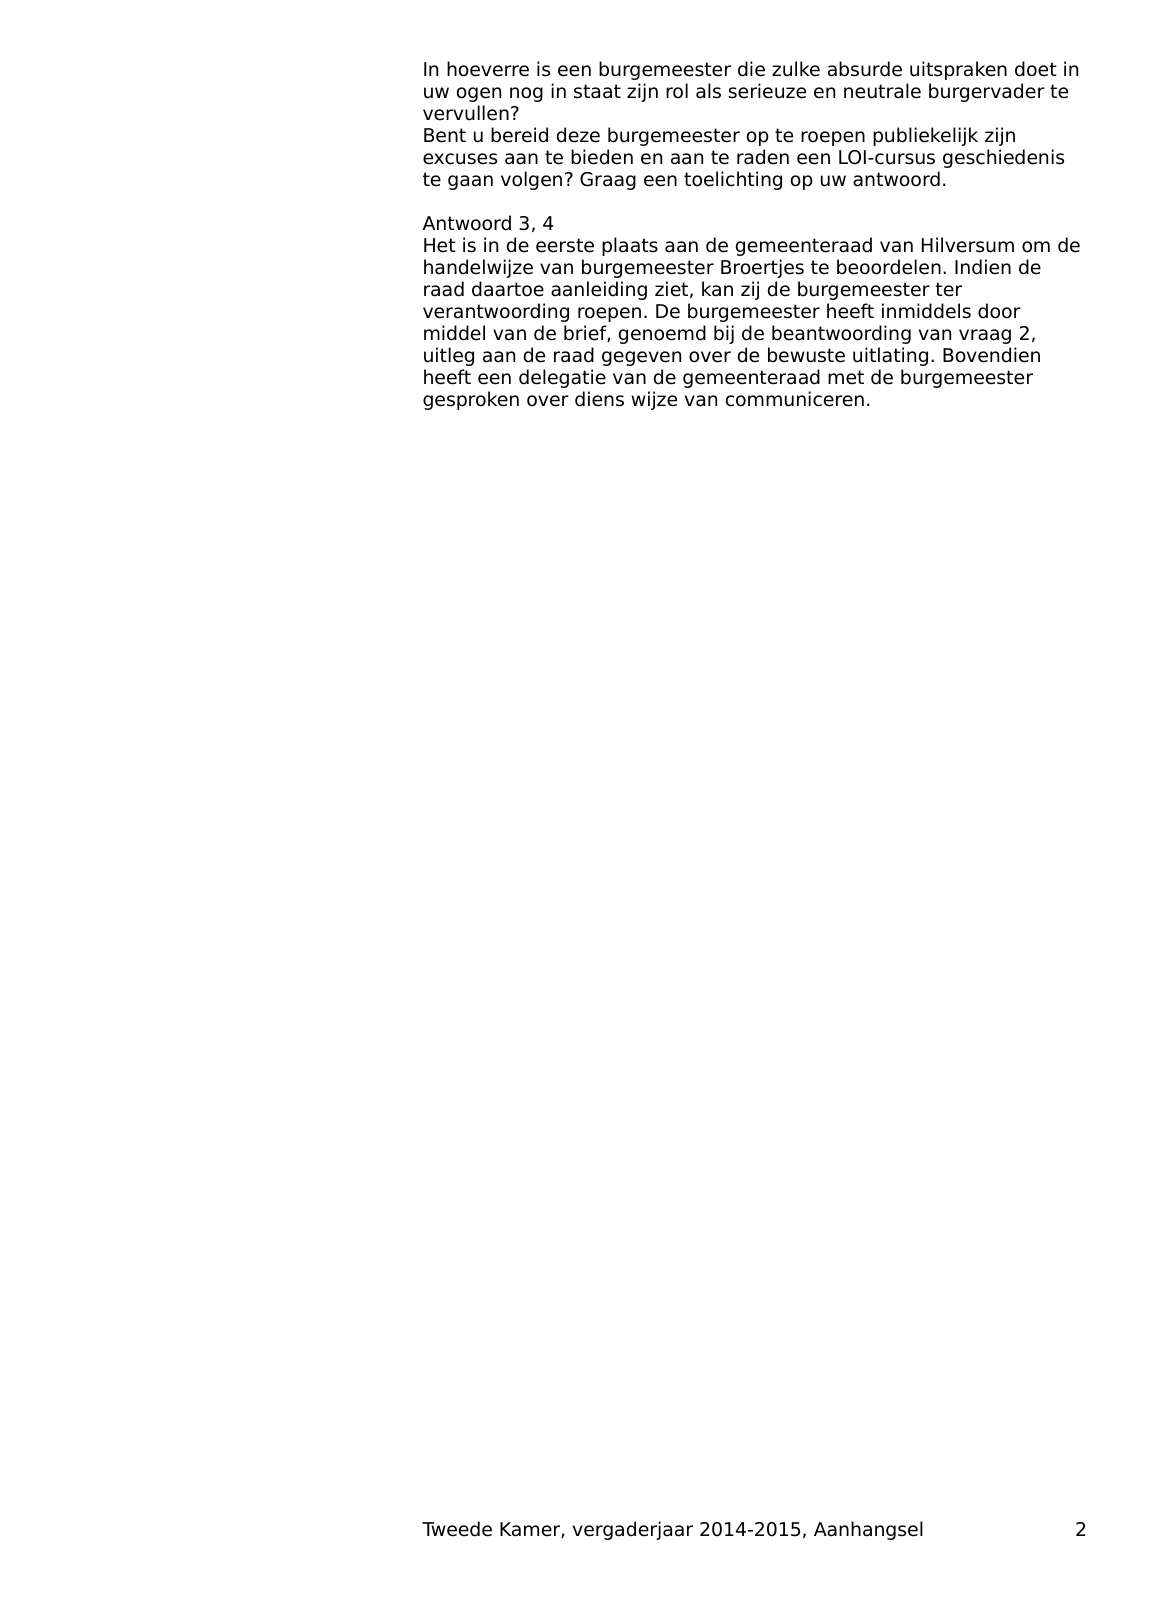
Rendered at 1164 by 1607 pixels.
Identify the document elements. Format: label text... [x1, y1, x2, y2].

text Het is in de eerste plaats aan de gemeenteraad van Hilversum om de handelwijze van burgemeester Broertjes te beoordelen. Indien de raad daartoe aanleiding ziet, kan zij de burgemeester ter verantwoording roepen. De burgemeester heeft inmiddels door middel van de brief, genoemd bij de beantwoording van vraag 2, uitleg aan de raad gegeven over de bewuste uitlating. Bovendien heeft een delegatie van de gemeenteraad met de burgemeester gesproken over diens wijze van communiceren. [422, 235, 1087, 411]
text Bent u bereid deze burgemeester op te roepen publiekelijk zijn excuses aan te bieden en aan te raden een LOI-cursus geschiedenis te gaan volgen? Graag een toelichting op uw antwoord. [422, 125, 1087, 191]
text In hoeverre is een burgemeester die zulke absurde uitspraken doet in uw ogen nog in staat zijn rol als serieuze en neutrale burgervader te vervullen? [422, 59, 1087, 125]
text Antwoord 3, 4 [422, 213, 1087, 235]
